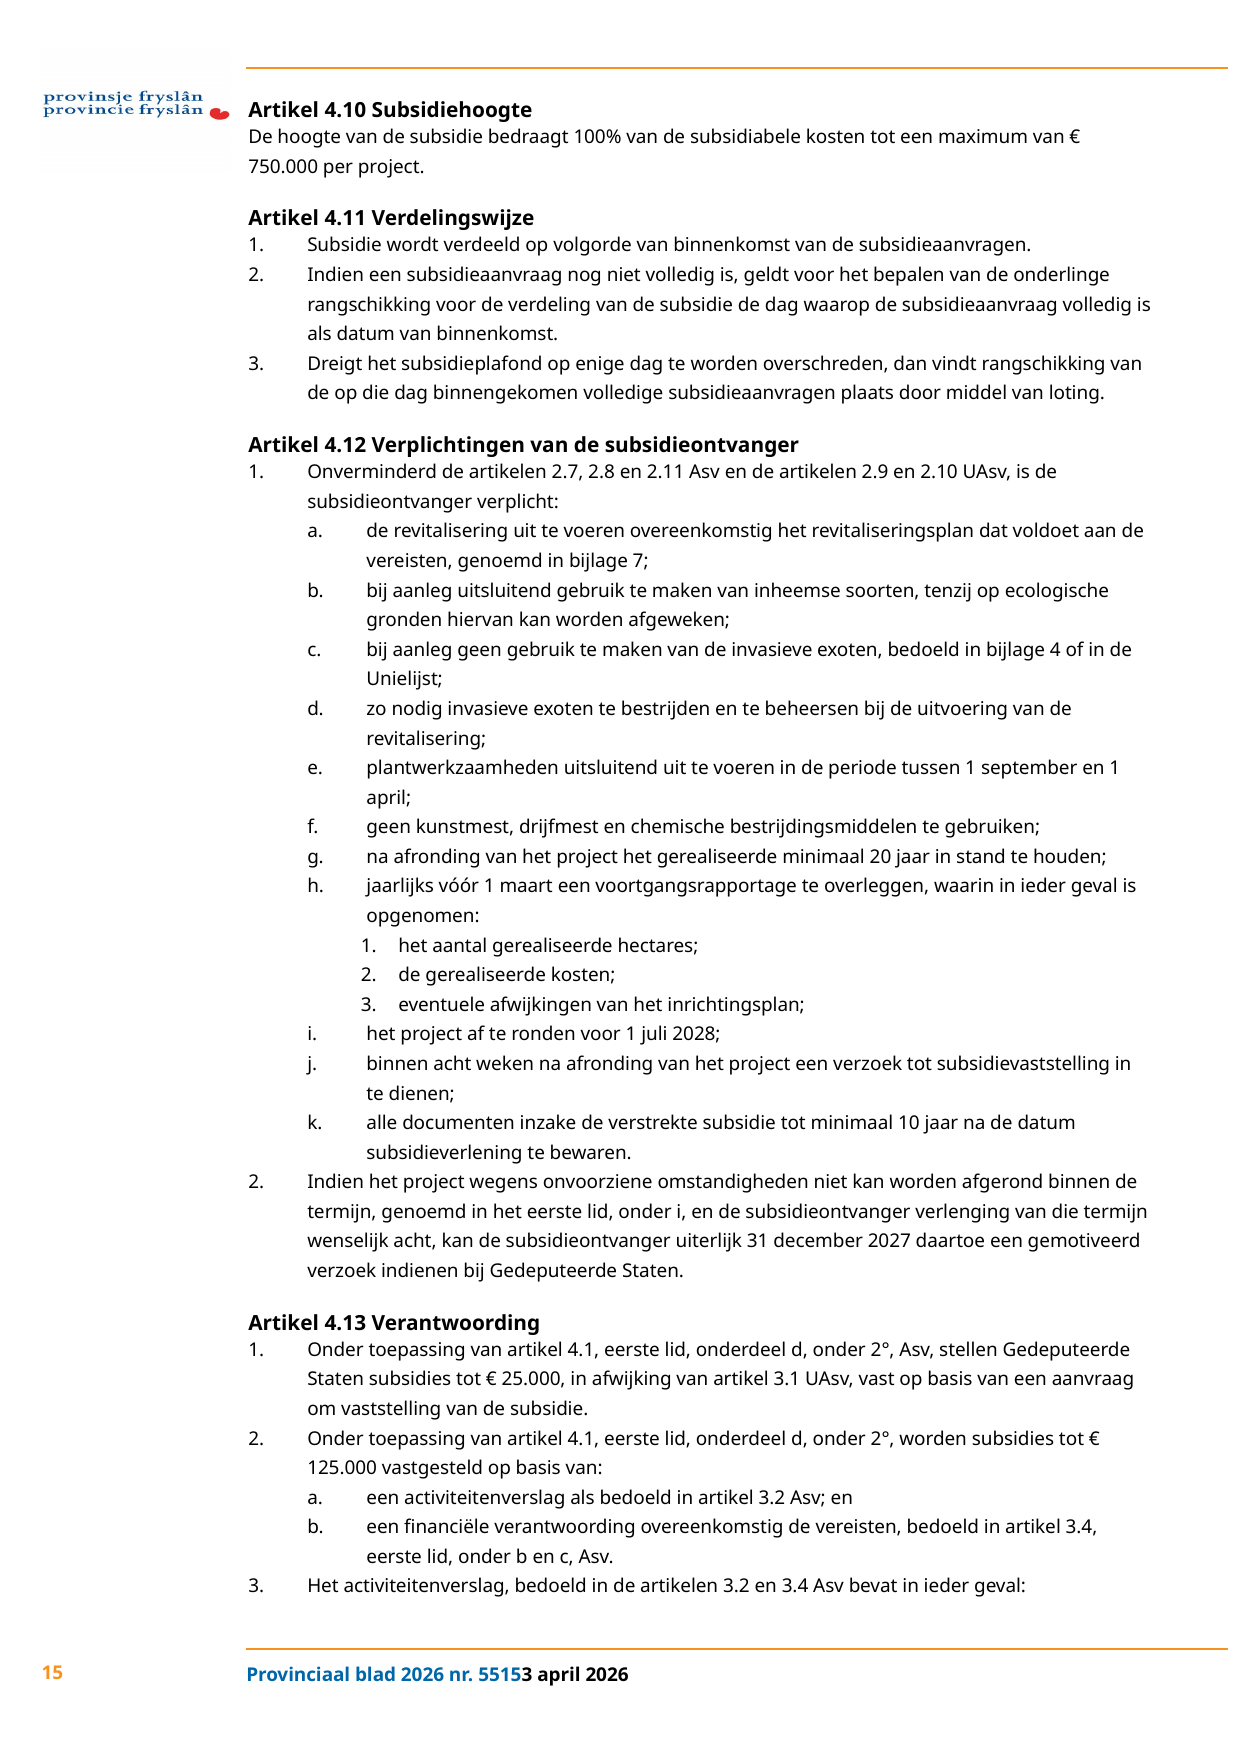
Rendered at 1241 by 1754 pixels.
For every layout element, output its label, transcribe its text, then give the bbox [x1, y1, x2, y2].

list bij aanleg geen gebruik te maken van de invasieve exoten, bedoeld in bijlage 4 of in de Unielijst; [307, 636, 1152, 691]
text Artikel 4.11 Verdelingswijze [248, 203, 1152, 232]
text Artikel 4.10 Subsidiehoogte [248, 95, 1152, 123]
list bij aanleg uitsluitend gebruik te maken van inheemse soorten, tenzij op ecologische gronden hiervan kan worden afgeweken; [307, 577, 1152, 632]
list Onverminderd de artikelen 2.7, 2.8 en 2.11 Asv en de artikelen 2.9 en 2.10 UAsv, is de subsidieontvanger verplicht: [248, 458, 1152, 514]
list eventuele afwijkingen van het inrichtingsplan; [361, 991, 1152, 1017]
list Indien het project wegens onvoorziene omstandigheden niet kan worden afgerond binnen de termijn, genoemd in het eerste lid, onder i, en de subsidieontvanger verlenging van die termijn wenselijk acht, kan de subsidieontvanger uiterlijk 31 december 2027 daartoe een gemotiveerd verzoek indienen bij Gedeputeerde Staten. [248, 1168, 1152, 1283]
list een activiteitenverslag als bedoeld in artikel 3.2 Asv; en [307, 1484, 1152, 1510]
list het project af te ronden voor 1 juli 2028; [307, 1021, 1152, 1046]
list het aantal gerealiseerde hectares; [361, 932, 1152, 957]
text De hoogte van de subsidie bedraagt 100% van de subsidiabele kosten tot een maximum van € 750.000 per project. [248, 123, 1152, 178]
list binnen acht weken na afronding van het project een verzoek tot subsidievaststelling in te dienen; [307, 1050, 1152, 1105]
list alle documenten inzake de verstrekte subsidie tot minimaal 10 jaar na de datum subsidieverlening te bewaren. [307, 1109, 1152, 1164]
list geen kunstmest, drijfmest en chemische bestrijdingsmiddelen te gebruiken; [307, 813, 1152, 839]
list na afronding van het project het gerealiseerde minimaal 20 jaar in stand te houden; [307, 843, 1152, 869]
list de gerealiseerde kosten; [361, 961, 1152, 987]
list Onder toepassing van artikel 4.1, eerste lid, onderdeel d, onder 2°, worden subsidies tot € 125.000 vastgesteld op basis van: [248, 1425, 1152, 1480]
list de revitalisering uit te voeren overeenkomstig het revitaliseringsplan dat voldoet aan de vereisten, genoemd in bijlage 7; [307, 518, 1152, 573]
list een financiële verantwoording overeenkomstig de vereisten, bedoeld in artikel 3.4, eerste lid, onder b en c, Asv. [307, 1513, 1152, 1569]
list zo nodig invasieve exoten te bestrijden en te beheersen bij de uitvoering van de revitalisering; [307, 695, 1152, 750]
list Dreigt het subsidieplafond op enige dag te worden overschreden, dan vindt rangschikking van de op die dag binnengekomen volledige subsidieaanvragen plaats door middel van loting. [248, 350, 1152, 405]
picture [41, 47, 231, 172]
list Indien een subsidieaanvraag nog niet volledig is, geldt voor het bepalen van de onderlinge rangschikking voor de verdeling van de subsidie de dag waarop de subsidieaanvraag volledig is als datum van binnenkomst. [248, 261, 1152, 346]
list jaarlijks vóór 1 maart een voortgangsrapportage te overleggen, waarin in ieder geval is opgenomen: [307, 873, 1152, 928]
text Artikel 4.13 Verantwoording [248, 1308, 1152, 1336]
list Subsidie wordt verdeeld op volgorde van binnenkomst van de subsidieaanvragen. [248, 232, 1152, 257]
list Onder toepassing van artikel 4.1, eerste lid, onderdeel d, onder 2°, Asv, stellen Gedeputeerde Staten subsidies tot € 25.000, in afwijking van artikel 3.1 UAsv, vast op basis van een aanvraag om vaststelling van de subsidie. [248, 1336, 1152, 1421]
text Artikel 4.12 Verplichtingen van de subsidieontvanger [248, 430, 1152, 458]
list Het activiteitenverslag, bedoeld in de artikelen 3.2 en 3.4 Asv bevat in ieder geval: [248, 1573, 1152, 1598]
list plantwerkzaamheden uitsluitend uit te voeren in de periode tussen 1 september en 1 april; [307, 754, 1152, 809]
